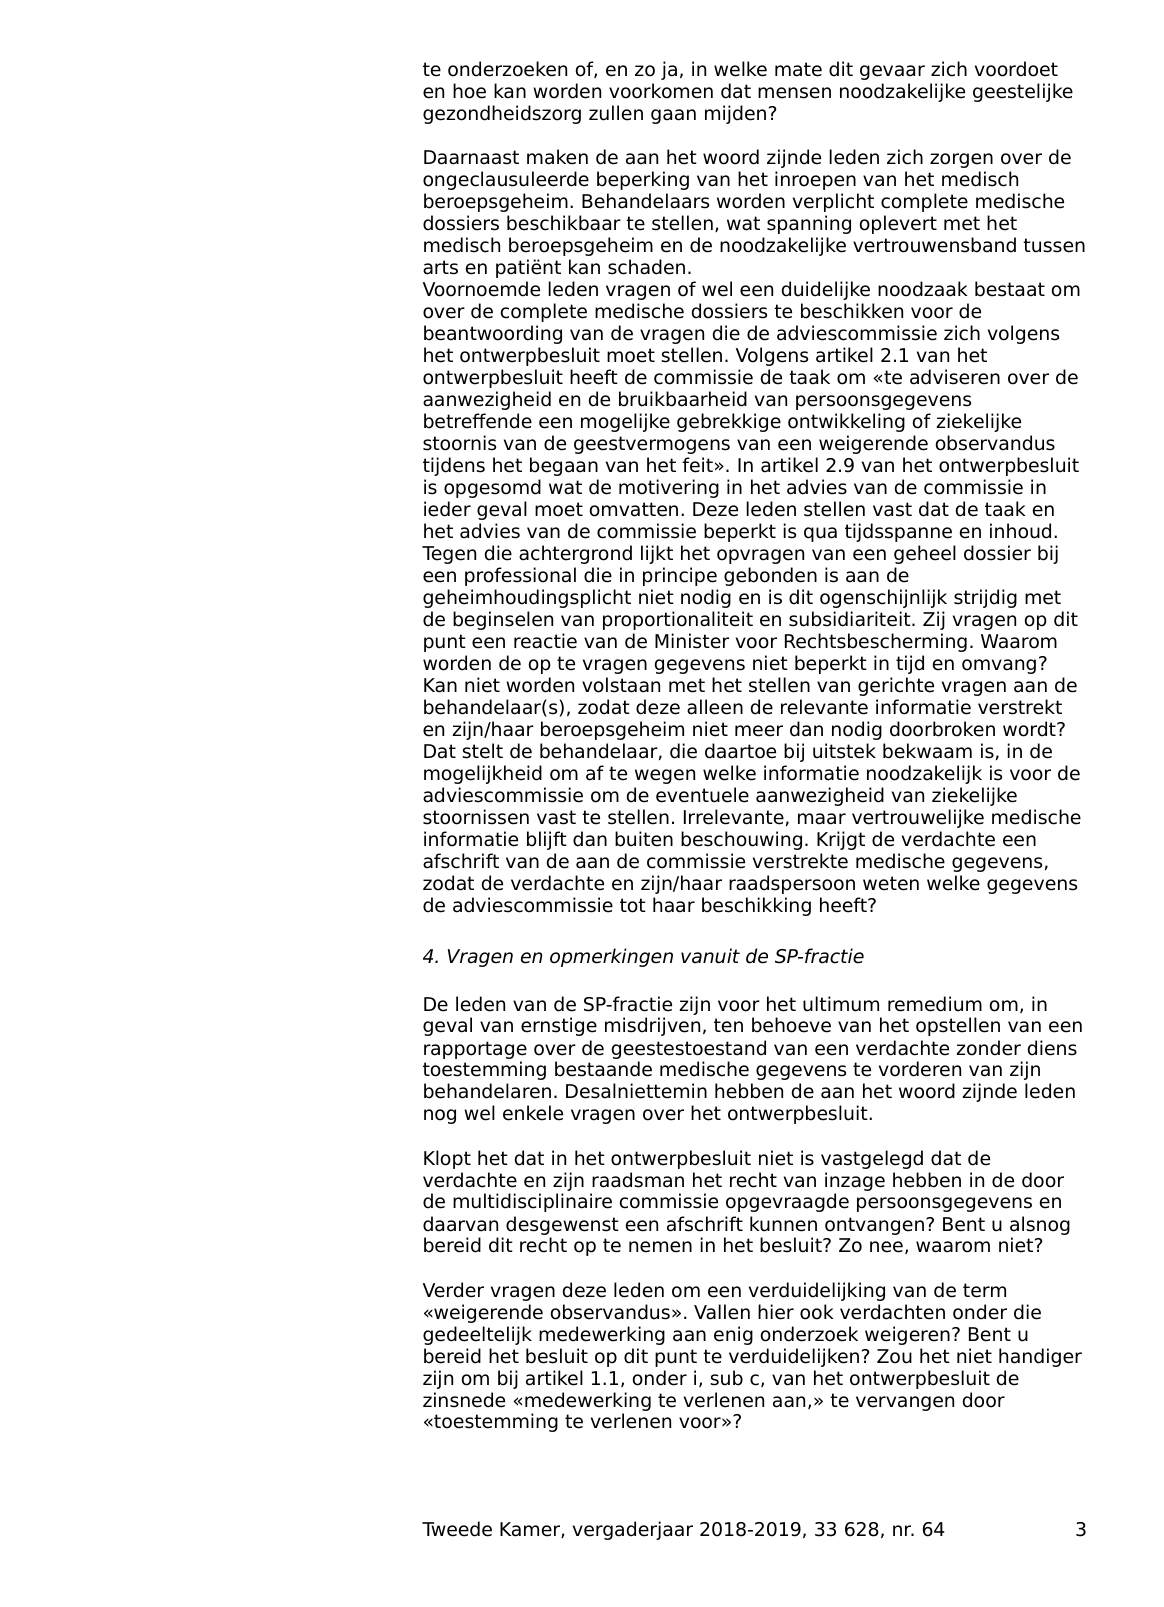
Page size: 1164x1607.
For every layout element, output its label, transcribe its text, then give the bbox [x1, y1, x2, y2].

text Daarnaast maken de aan het woord zijnde leden zich zorgen over de ongeclausuleerde beperking van het inroepen van het medisch beroepsgeheim. Behandelaars worden verplicht complete medische dossiers beschikbaar te stellen, wat spanning oplevert met het medisch beroepsgeheim en de noodzakelijke vertrouwensband tussen arts en patiënt kan schaden. [422, 147, 1087, 279]
text te onderzoeken of, en zo ja, in welke mate dit gevaar zich voordoet en hoe kan worden voorkomen dat mensen noodzakelijke geestelijke gezondheidszorg zullen gaan mijden? [422, 59, 1087, 125]
subtitle 4. Vragen en opmerkingen vanuit de SP-fractie [422, 946, 1087, 968]
text Verder vragen deze leden om een verduidelijking van de term «weigerende observandus». Vallen hier ook verdachten onder die gedeeltelijk medewerking aan enig onderzoek weigeren? Bent u bereid het besluit op dit punt te verduidelijken? Zou het niet handiger zijn om bij artikel 1.1, onder i, sub c, van het ontwerpbesluit de zinsnede «medewerking te verlenen aan,» te vervangen door «toestemming te verlenen voor»? [422, 1279, 1087, 1433]
text De leden van de SP-fractie zijn voor het ultimum remedium om, in geval van ernstige misdrijven, ten behoeve van het opstellen van een rapportage over de geestestoestand van een verdachte zonder diens toestemming bestaande medische gegevens te vorderen van zijn behandelaren. Desalniettemin hebben de aan het woord zijnde leden nog wel enkele vragen over het ontwerpbesluit. [422, 993, 1087, 1125]
text Klopt het dat in het ontwerpbesluit niet is vastgelegd dat de verdachte en zijn raadsman het recht van inzage hebben in de door de multidisciplinaire commissie opgevraagde persoonsgegevens en daarvan desgewenst een afschrift kunnen ontvangen? Bent u alsnog bereid dit recht op te nemen in het besluit? Zo nee, waarom niet? [422, 1147, 1087, 1257]
text Voornoemde leden vragen of wel een duidelijke noodzaak bestaat om over de complete medische dossiers te beschikken voor de beantwoording van de vragen die de adviescommissie zich volgens het ontwerpbesluit moet stellen. Volgens artikel 2.1 van het ontwerpbesluit heeft de commissie de taak om «te adviseren over de aanwezigheid en de bruikbaarheid van persoonsgegevens betreffende een mogelijke gebrekkige ontwikkeling of ziekelijke stoornis van de geestvermogens van een weigerende observandus tijdens het begaan van het feit». In artikel 2.9 van het ontwerpbesluit is opgesomd wat de motivering in het advies van de commissie in ieder geval moet omvatten. Deze leden stellen vast dat de taak en het advies van de commissie beperkt is qua tijdsspanne en inhoud. Tegen die achtergrond lijkt het opvragen van een geheel dossier bij een professional die in principe gebonden is aan de geheimhoudingsplicht niet nodig en is dit ogenschijnlijk strijdig met de beginselen van proportionaliteit en subsidiariteit. Zij vragen op dit punt een reactie van de Minister voor Rechtsbescherming. Waarom worden de op te vragen gegevens niet beperkt in tijd en omvang? Kan niet worden volstaan met het stellen van gerichte vragen aan de behandelaar(s), zodat deze alleen de relevante informatie verstrekt en zijn/haar beroepsgeheim niet meer dan nodig doorbroken wordt? Dat stelt de behandelaar, die daartoe bij uitstek bekwaam is, in de mogelijkheid om af te wegen welke informatie noodzakelijk is voor de adviescommissie om de eventuele aanwezigheid van ziekelijke stoornissen vast te stellen. Irrelevante, maar vertrouwelijke medische informatie blijft dan buiten beschouwing. Krijgt de verdachte een afschrift van de aan de commissie verstrekte medische gegevens, zodat de verdachte en zijn/haar raadspersoon weten welke gegevens de adviescommissie tot haar beschikking heeft? [422, 279, 1087, 916]
